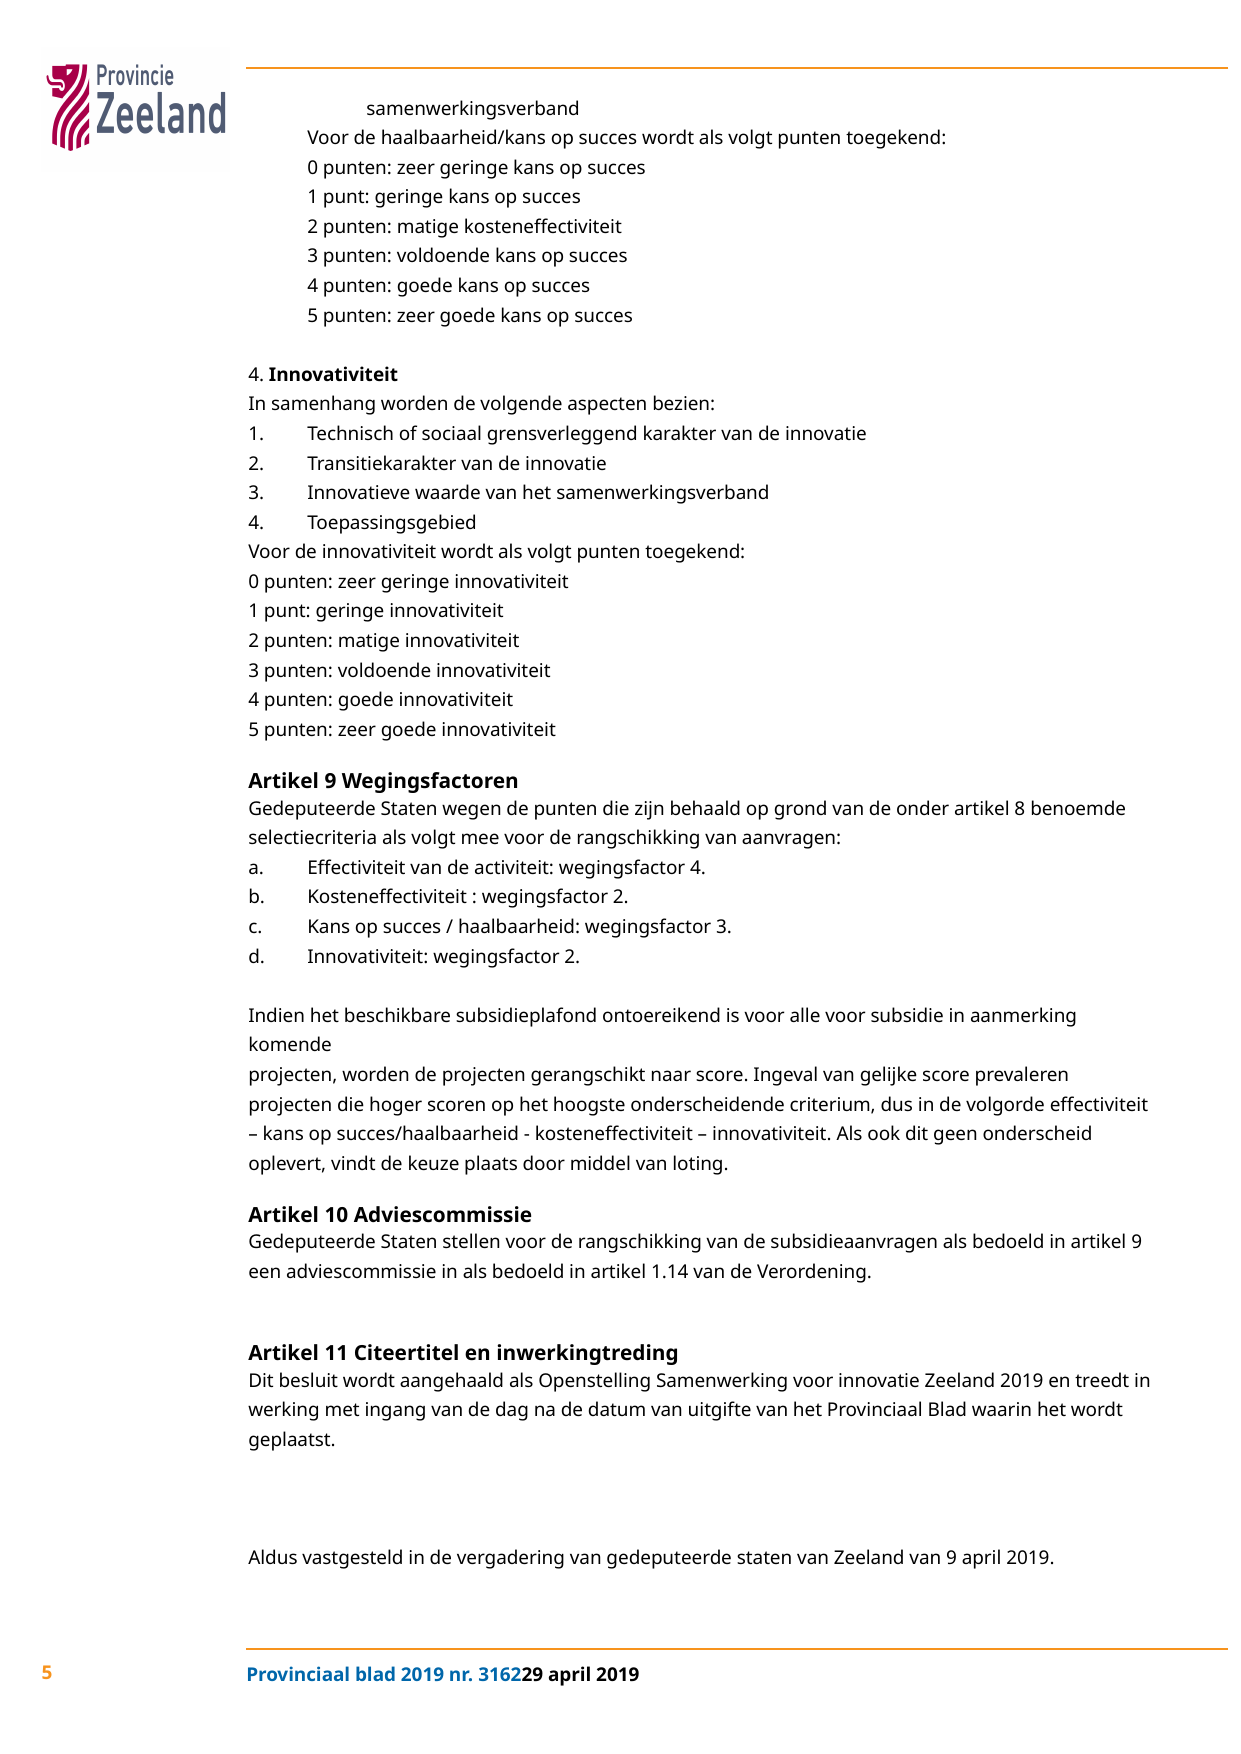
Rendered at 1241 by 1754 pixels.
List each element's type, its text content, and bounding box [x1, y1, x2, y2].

list Effectiviteit van de activiteit: wegingsfactor 4. [248, 854, 1152, 880]
text Artikel 11 Citeertitel en inwerkingtreding [248, 1338, 1152, 1367]
list Transitiekarakter van de innovatie [248, 450, 1152, 476]
list 1 punt: geringe kans op succes [248, 183, 1152, 209]
list Technisch of sociaal grensverleggend karakter van de innovatie [248, 420, 1152, 446]
list Innovativiteit: wegingsfactor 2. [248, 943, 1152, 968]
text Indien het beschikbare subsidieplafond ontoereikend is voor alle voor subsidie in aanmerking komende [248, 1002, 1152, 1057]
list Voor de haalbaarheid/kans op succes wordt als volgt punten toegekend: [248, 124, 1152, 150]
list Kosteneffectiviteit : wegingsfactor 2. [248, 884, 1152, 909]
text In samenhang worden de volgende aspecten bezien: [248, 391, 1152, 416]
text 4. Innovativiteit [248, 361, 1152, 387]
picture [41, 47, 231, 172]
list Kans op succes / haalbaarheid: wegingsfactor 3. [248, 913, 1152, 939]
text Gedeputeerde Staten wegen de punten die zijn behaald op grond van de onder artikel 8 benoemde selectiecriteria als volgt mee voor de rangschikking van aanvragen: [248, 795, 1152, 850]
text 2 punten: matige innovativiteit [248, 627, 1152, 653]
list Toepassingsgebied [248, 509, 1152, 535]
text 0 punten: zeer geringe innovativiteit [248, 568, 1152, 594]
list samenwerkingsverband [307, 95, 1152, 121]
list Innovatieve waarde van het samenwerkingsverband [248, 479, 1152, 505]
list 0 punten: zeer geringe kans op succes [248, 154, 1152, 180]
text 1 punt: geringe innovativiteit [248, 598, 1152, 623]
list 3 punten: voldoende kans op succes [248, 243, 1152, 268]
list 4 punten: goede kans op succes [248, 272, 1152, 298]
text Artikel 10 Adviescommissie [248, 1200, 1152, 1229]
text projecten, worden de projecten gerangschikt naar score. Ingeval van gelijke score prevaleren projecten die hoger scoren op het hoogste onderscheidende criterium, dus in de volgorde effectiviteit – kans op succes/haalbaarheid - kosteneffectiviteit – innovativiteit. Als ook dit geen onderscheid oplevert, vindt de keuze plaats door middel van loting. [248, 1061, 1152, 1176]
text 4 punten: goede innovativiteit [248, 686, 1152, 712]
text Artikel 9 Wegingsfactoren [248, 766, 1152, 795]
list 2 punten: matige kosteneffectiviteit [248, 213, 1152, 239]
text 3 punten: voldoende innovativiteit [248, 657, 1152, 683]
text Voor de innovativiteit wordt als volgt punten toegekend: [248, 538, 1152, 564]
text 5 punten: zeer goede innovativiteit [248, 716, 1152, 742]
text Dit besluit wordt aangehaald als Openstelling Samenwerking voor innovatie Zeeland 2019 en treedt in werking met ingang van de dag na de datum van uitgifte van het Provinciaal Blad waarin het wordt geplaatst. [248, 1367, 1152, 1452]
list 5 punten: zeer goede kans op succes [248, 302, 1152, 328]
text Gedeputeerde Staten stellen voor de rangschikking van de subsidieaanvragen als bedoeld in artikel 9 een adviescommissie in als bedoeld in artikel 1.14 van de Verordening. [248, 1229, 1152, 1284]
text Aldus vastgesteld in de vergadering van gedeputeerde staten van Zeeland van 9 april 2019. [248, 1544, 1152, 1570]
